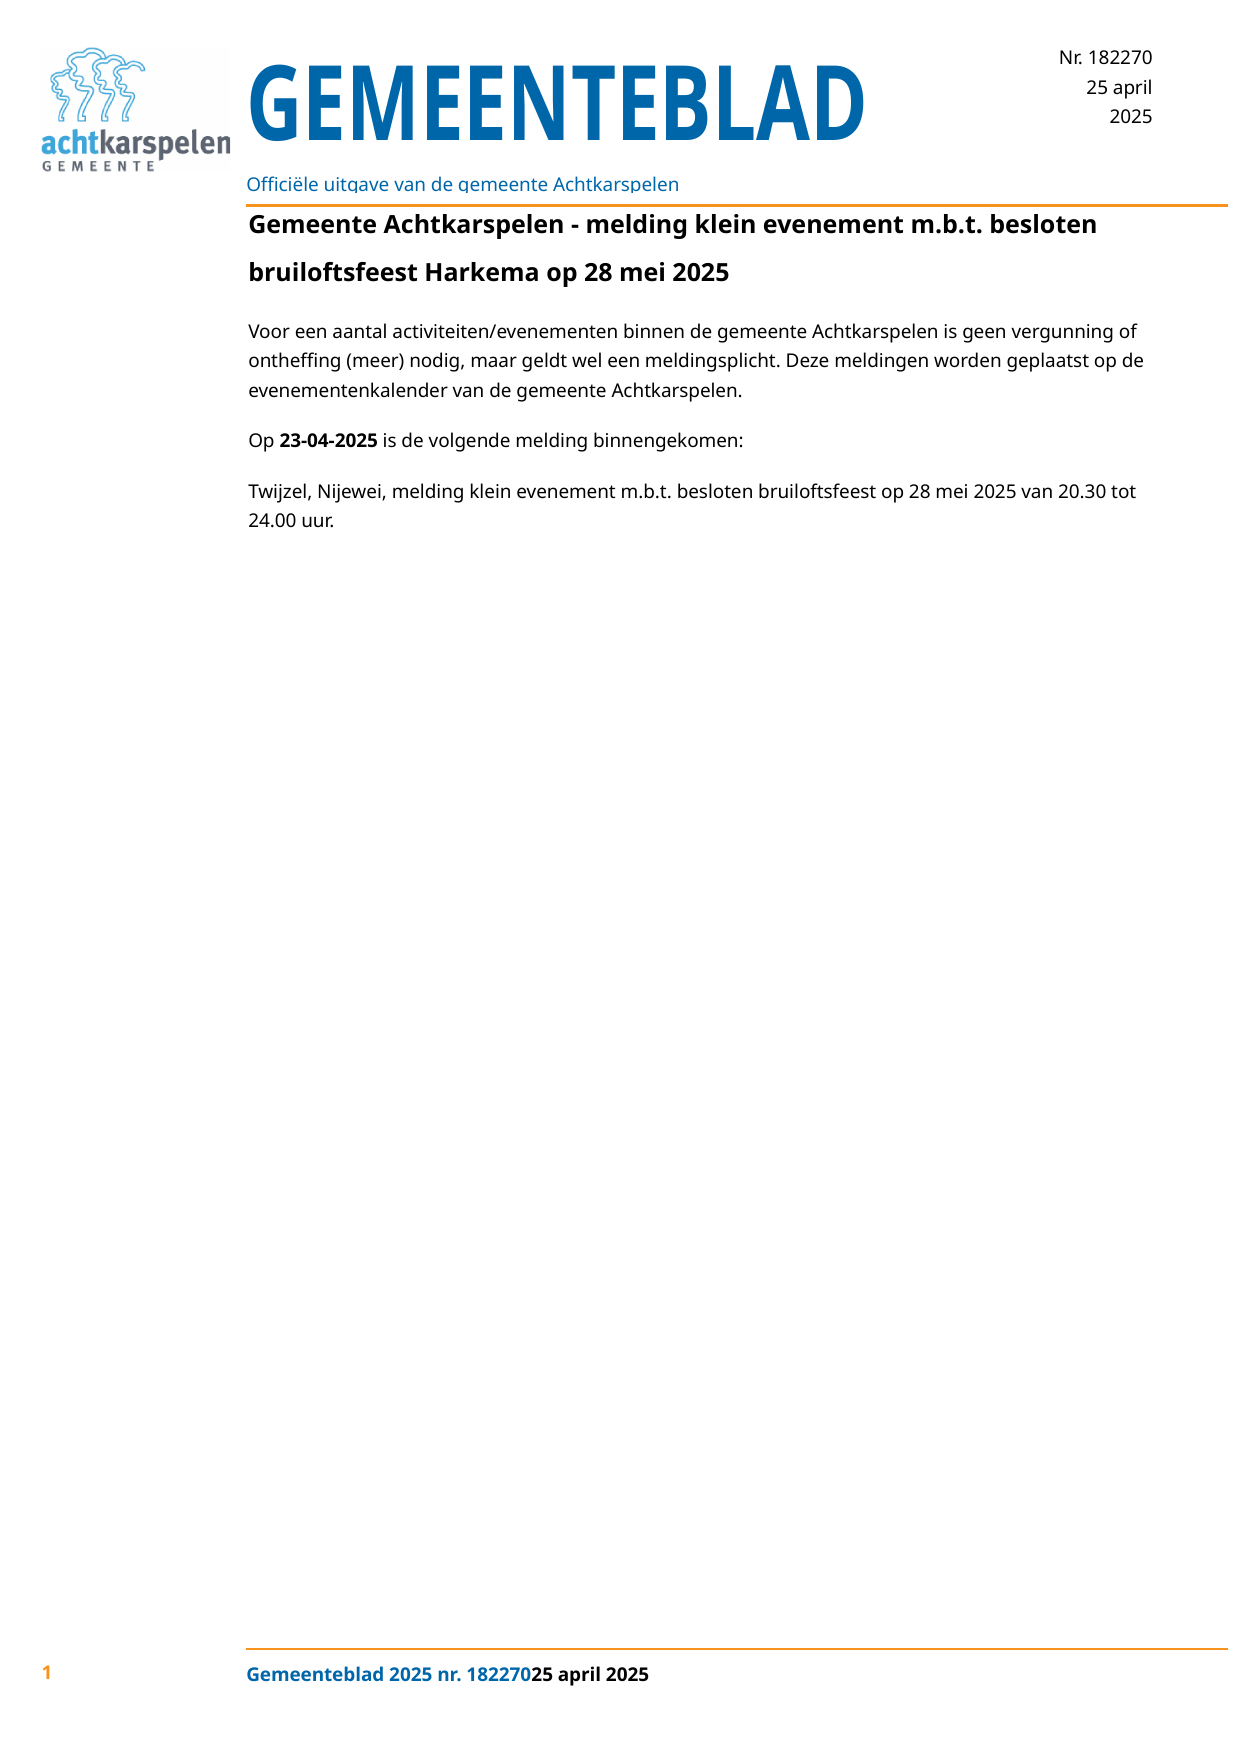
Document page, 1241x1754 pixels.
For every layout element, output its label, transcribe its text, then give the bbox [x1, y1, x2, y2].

text Gemeente Achtkarspelen - melding klein evenement m.b.t. besloten bruiloftsfeest Harkema op 28 mei 2025 [248, 207, 1152, 288]
picture [41, 47, 231, 172]
text Twijzel, Nijewei, melding klein evenement m.b.t. besloten bruiloftsfeest op 28 mei 2025 van 20.30 tot 24.00 uur. [248, 478, 1152, 533]
text Voor een aantal activiteiten/evenementen binnen de gemeente Achtkarspelen is geen vergunning of ontheffing (meer) nodig, maar geldt wel een meldingsplicht. Deze meldingen worden geplaatst op de evenementenkalender van de gemeente Achtkarspelen. [248, 318, 1152, 403]
text Op 23-04-2025 is de volgende melding binnengekomen: [248, 427, 1152, 453]
